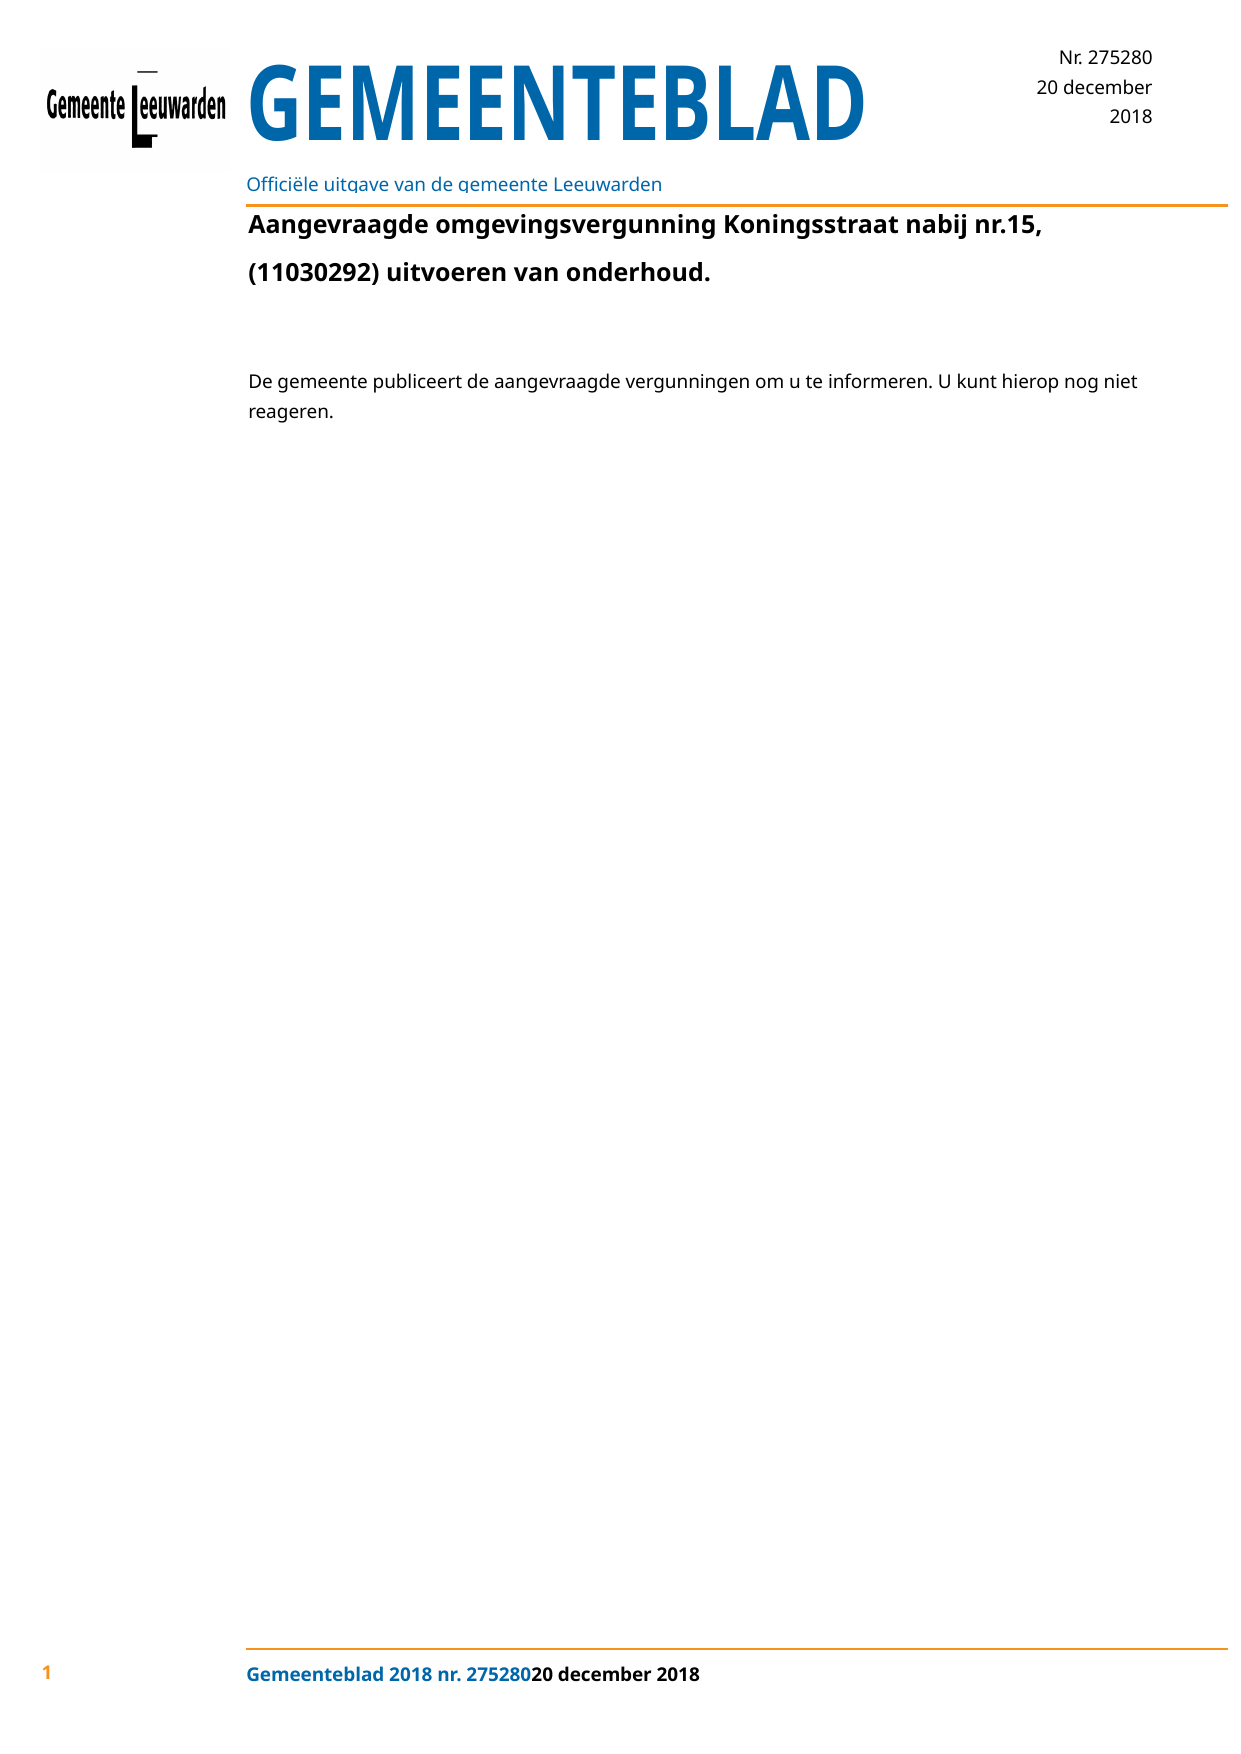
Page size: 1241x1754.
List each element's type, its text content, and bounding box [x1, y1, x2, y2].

picture [41, 47, 231, 172]
text Aangevraagde omgevingsvergunning Koningsstraat nabij nr.15, (11030292) uitvoeren van onderhoud. [248, 207, 1152, 288]
text De gemeente publiceert de aangevraagde vergunningen om u te informeren. U kunt hierop nog niet reageren. [248, 368, 1152, 424]
